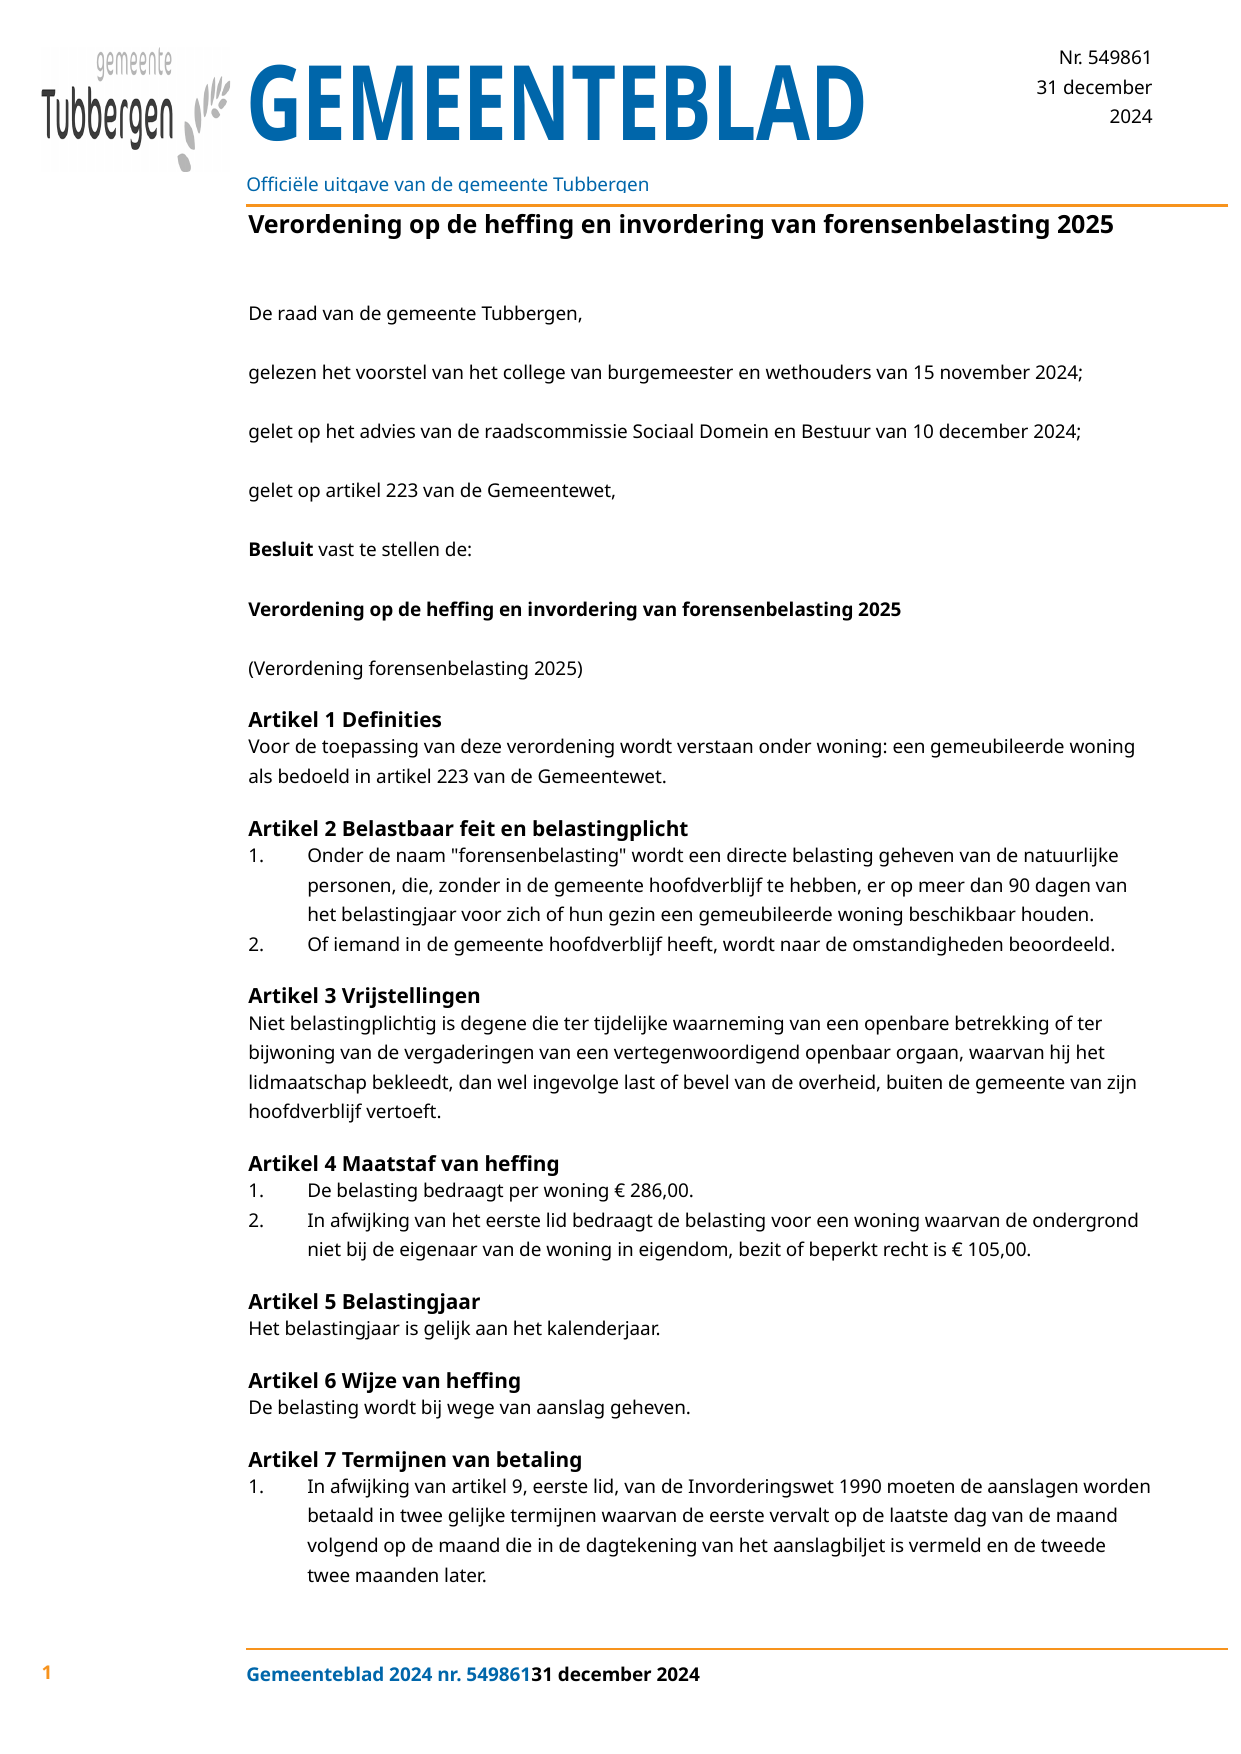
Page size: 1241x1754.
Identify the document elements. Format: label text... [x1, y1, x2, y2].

list De belasting bedraagt per woning € 286,00. [248, 1177, 1152, 1203]
text Niet belastingplichtig is degene die ter tijdelijke waarneming van een openbare betrekking of ter bijwoning van de vergaderingen van een vertegenwoordigend openbaar orgaan, waarvan hij het lidmaatschap bekleedt, dan wel ingevolge last of bevel van de overheid, buiten de gemeente van zijn hoofdverblijf vertoeft. [248, 1010, 1152, 1124]
text De raad van de gemeente Tubbergen, [248, 300, 1152, 326]
text Artikel 3 Vrijstellingen [248, 981, 1152, 1010]
text Besluit vast te stellen de: [248, 537, 1152, 562]
text De belasting wordt bij wege van aanslag geheven. [248, 1394, 1152, 1420]
text Artikel 4 Maatstaf van heffing [248, 1149, 1152, 1177]
text Artikel 6 Wijze van heffing [248, 1366, 1152, 1394]
text gelet op artikel 223 van de Gemeentewet, [248, 477, 1152, 503]
picture [41, 47, 231, 172]
text Artikel 2 Belastbaar feit en belastingplicht [248, 814, 1152, 842]
text Verordening op de heffing en invordering van forensenbelasting 2025 [248, 207, 1152, 241]
text Het belastingjaar is gelijk aan het kalenderjaar. [248, 1315, 1152, 1341]
text Artikel 5 Belastingjaar [248, 1287, 1152, 1315]
text Artikel 1 Definities [248, 705, 1152, 734]
text Verordening op de heffing en invordering van forensenbelasting 2025 [248, 596, 1152, 621]
text (Verordening forensenbelasting 2025) [248, 655, 1152, 681]
text Voor de toepassing van deze verordening wordt verstaan onder woning: een gemeubileerde woning als bedoeld in artikel 223 van de Gemeentewet. [248, 734, 1152, 789]
list In afwijking van artikel 9, eerste lid, van de Invorderingswet 1990 moeten de aanslagen worden betaald in twee gelijke termijnen waarvan de eerste vervalt op de laatste dag van de maand volgend op de maand die in de dagtekening van het aanslagbiljet is vermeld en de tweede twee maanden later. [248, 1473, 1152, 1588]
text gelet op het advies van de raadscommissie Sociaal Domein en Bestuur van 10 december 2024; [248, 418, 1152, 444]
list Onder de naam "forensenbelasting" wordt een directe belasting geheven van de natuurlijke personen, die, zonder in de gemeente hoofdverblijf te hebben, er op meer dan 90 dagen van het belastingjaar voor zich of hun gezin een gemeubileerde woning beschikbaar houden. [248, 842, 1152, 927]
text gelezen het voorstel van het college van burgemeester en wethouders van 15 november 2024; [248, 359, 1152, 385]
list In afwijking van het eerste lid bedraagt de belasting voor een woning waarvan de ondergrond niet bij de eigenaar van de woning in eigendom, bezit of beperkt recht is € 105,00. [248, 1207, 1152, 1262]
text Artikel 7 Termijnen van betaling [248, 1445, 1152, 1473]
list Of iemand in de gemeente hoofdverblijf heeft, wordt naar de omstandigheden beoordeeld. [248, 931, 1152, 957]
